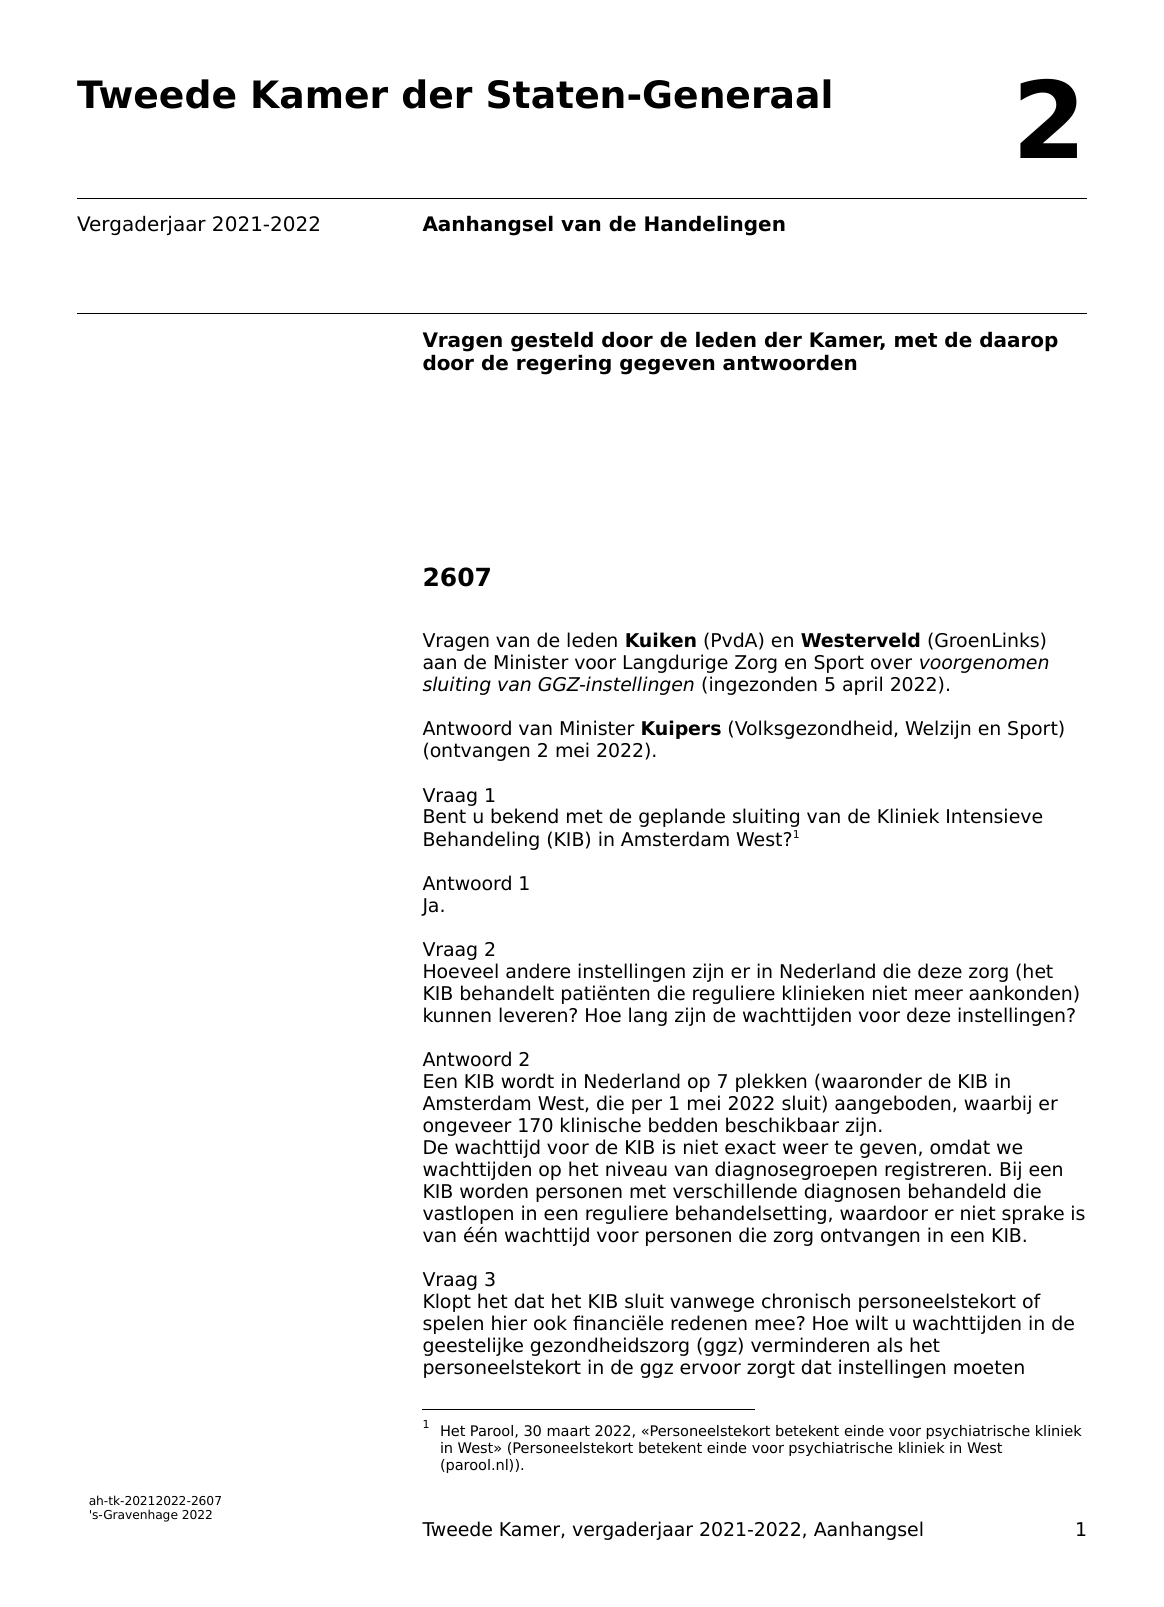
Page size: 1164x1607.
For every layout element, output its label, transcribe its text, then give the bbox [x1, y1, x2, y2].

text Vraag 1 [422, 784, 1087, 806]
text Vraag 2 [422, 939, 1087, 961]
text Klopt het dat het KIB sluit vanwege chronisch personeelstekort of spelen hier ook financiële redenen mee? Hoe wilt u wachttijden in de geestelijke gezondheidszorg (ggz) verminderen als het personeelstekort in de ggz ervoor zorgt dat instellingen moeten [422, 1291, 1087, 1379]
table_cell Vragen gesteld door de leden der Kamer, met de daarop door de regering gegeven antwoorden [422, 314, 1087, 375]
text Bent u bekend met de geplande sluiting van de Kliniek Intensieve Behandeling (KIB) in Amsterdam West? [422, 806, 1087, 850]
table_cell Aanhangsel van de Handelingen [422, 199, 1087, 313]
text Ja. [422, 894, 1087, 917]
text De wachttijd voor de KIB is niet exact weer te geven, omdat we wachttijden op het niveau van diagnosegroepen registreren. Bij een KIB worden personen met verschillende diagnosen behandeld die vastlopen in een reguliere behandelsetting, waardoor er niet sprake is van één wachttijd voor personen die zorg ontvangen in een KIB. [422, 1137, 1087, 1247]
text Antwoord van Minister Kuipers (Volksgezondheid, Welzijn en Sport) (ontvangen 2 mei 2022). [422, 718, 1087, 762]
text Een KIB wordt in Nederland op 7 plekken (waaronder de KIB in Amsterdam West, die per 1 mei 2022 sluit) aangeboden, waarbij er ongeveer 170 klinische bedden beschikbaar zijn. [422, 1071, 1087, 1137]
text ah-tk-20212022-2607 [88, 1494, 323, 1508]
text Antwoord 1 [422, 873, 1087, 894]
text 2607 [422, 563, 1087, 592]
table_cell Vergaderjaar 2021-2022 [77, 199, 422, 313]
text Vragen van de leden Kuiken (PvdA) en Westerveld (GroenLinks) aan de Minister voor Langdurige Zorg en Sport over voorgenomen sluiting van GGZ-instellingen (ingezonden 5 april 2022). [422, 630, 1087, 696]
table_cell [77, 314, 422, 375]
text 's-Gravenhage 2022 [88, 1508, 323, 1522]
table_header Tweede Kamer der Staten-Generaal [77, 59, 886, 198]
table_header 2 [886, 59, 1087, 198]
text Vraag 3 [422, 1269, 1087, 1291]
text Hoeveel andere instellingen zijn er in Nederland die deze zorg (het KIB behandelt patiënten die reguliere klinieken niet meer aankonden) kunnen leveren? Hoe lang zijn de wachttijden voor deze instellingen? [422, 961, 1087, 1027]
text Het Parool, 30 maart 2022, «Personeelstekort betekent einde voor psychiatrische kliniek in West» (Personeelstekort betekent einde voor psychiatrische kliniek in West (parool.nl)). [422, 1418, 1087, 1474]
text Antwoord 2 [422, 1049, 1087, 1071]
